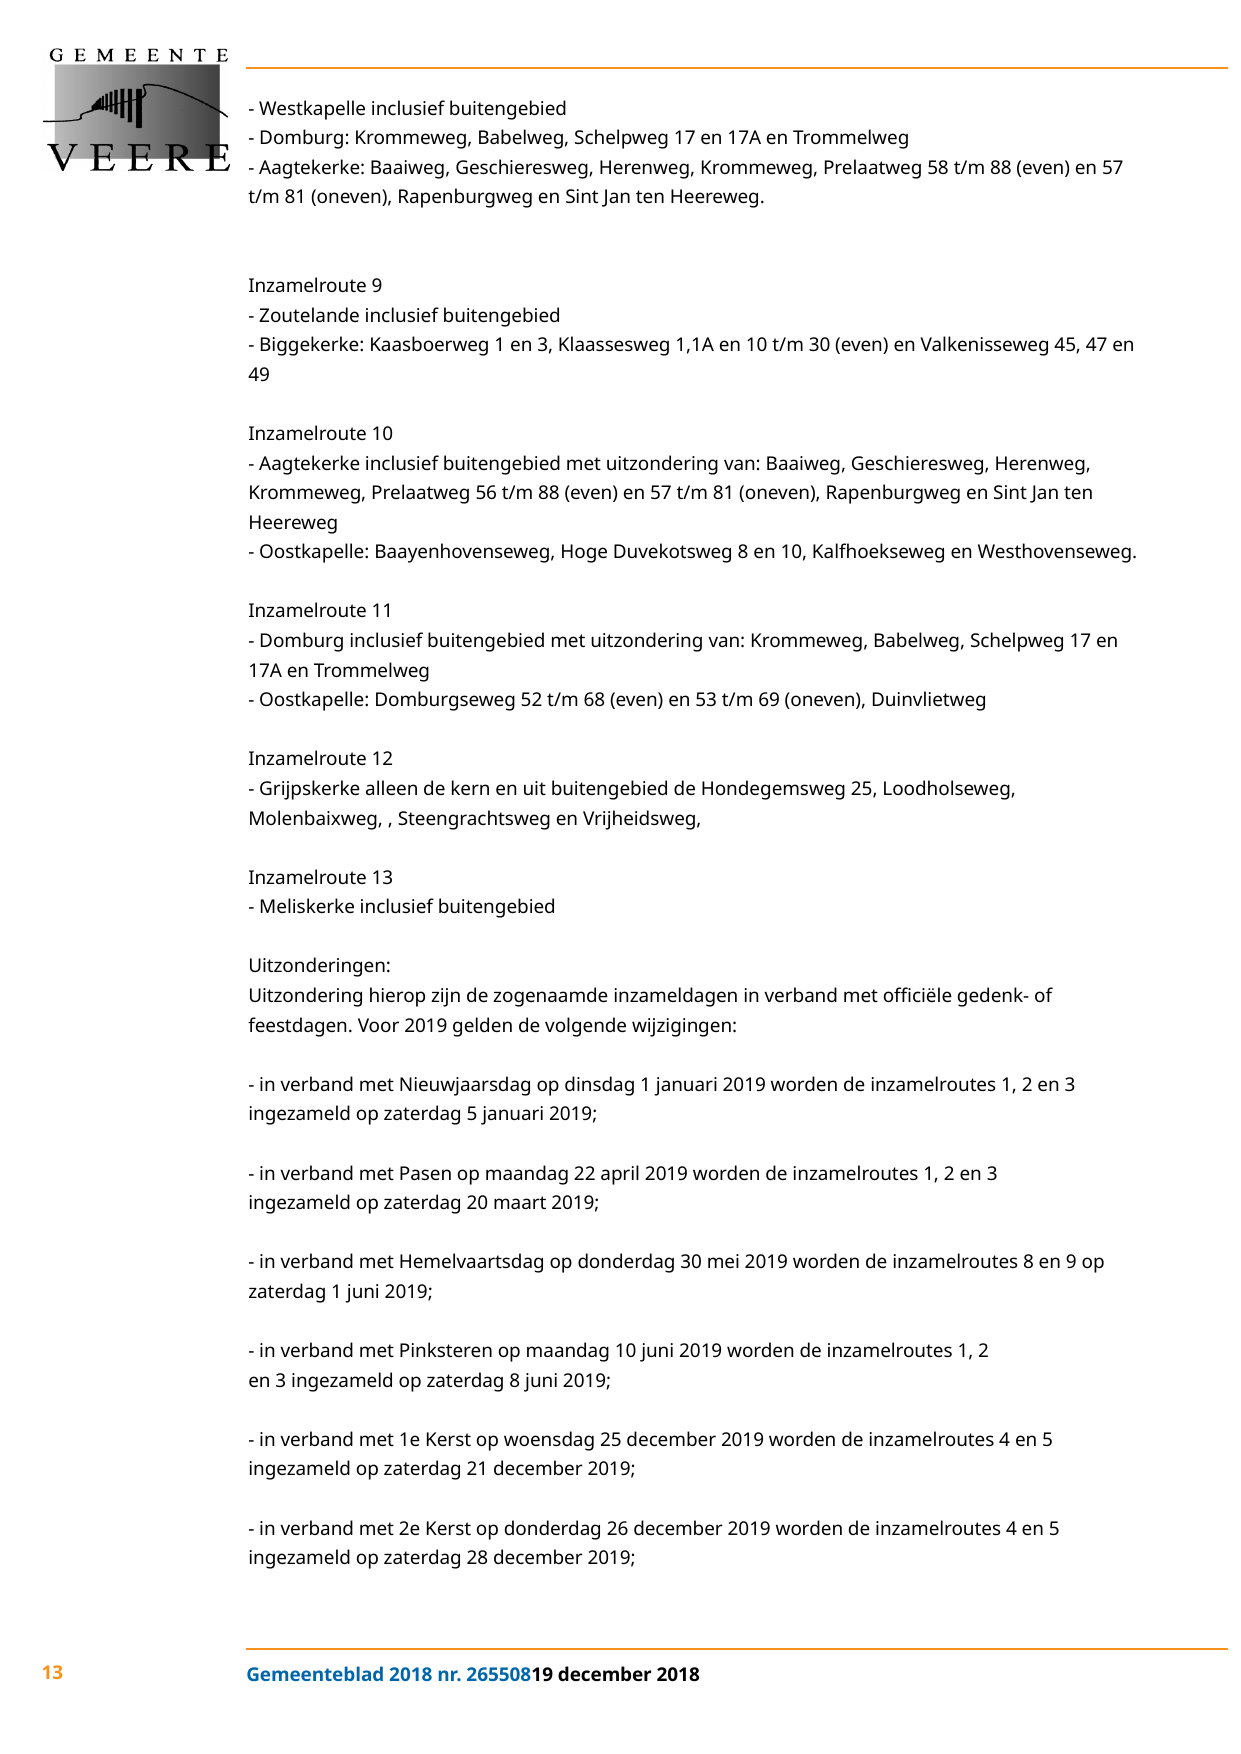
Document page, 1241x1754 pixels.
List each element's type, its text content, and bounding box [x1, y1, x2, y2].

text - in verband met Hemelvaartsdag op donderdag 30 mei 2019 worden de inzamelroutes 8 en 9 op [248, 1248, 1152, 1274]
text Inzamelroute 9 [248, 272, 1152, 298]
text Inzamelroute 13 [248, 864, 1152, 890]
text Inzamelroute 11 [248, 598, 1152, 623]
text - Westkapelle inclusief buitengebied [248, 95, 1152, 121]
text Uitzondering hierop zijn de zogenaamde inzameldagen in verband met officiële gedenk- of feestdagen. Voor 2019 gelden de volgende wijzigingen: [248, 982, 1152, 1038]
text - in verband met 2e Kerst op donderdag 26 december 2019 worden de inzamelroutes 4 en 5 ingezameld op zaterdag 28 december 2019; [248, 1515, 1152, 1570]
text ingezameld op zaterdag 20 maart 2019; [248, 1189, 1152, 1215]
text - in verband met Pinksteren op maandag 10 juni 2019 worden de inzamelroutes 1, 2 [248, 1337, 1152, 1363]
text - Zoutelande inclusief buitengebied [248, 302, 1152, 328]
text - Oostkapelle: Baayenhovenseweg, Hoge Duvekotsweg 8 en 10, Kalfhoekseweg en Westhovenseweg. [248, 538, 1152, 564]
text Inzamelroute 10 [248, 420, 1152, 446]
text - in verband met Nieuwjaarsdag op dinsdag 1 januari 2019 worden de inzamelroutes 1, 2 en 3 [248, 1071, 1152, 1097]
text Uitzonderingen: [248, 953, 1152, 978]
text - in verband met 1e Kerst op woensdag 25 december 2019 worden de inzamelroutes 4 en 5 ingezameld op zaterdag 21 december 2019; [248, 1426, 1152, 1481]
picture [41, 47, 231, 172]
text - in verband met Pasen op maandag 22 april 2019 worden de inzamelroutes 1, 2 en 3 [248, 1160, 1152, 1186]
text Inzamelroute 12 [248, 746, 1152, 771]
text - Biggekerke: Kaasboerweg 1 en 3, Klaassesweg 1,1A en 10 t/m 30 (even) en Valkenisseweg 45, 47 en 49 [248, 331, 1152, 387]
text en 3 ingezameld op zaterdag 8 juni 2019; [248, 1367, 1152, 1393]
text - Grijpskerke alleen de kern en uit buitengebied de Hondegemsweg 25, Loodholseweg, Molenbaixweg, , Steengrachtsweg en Vrijheidsweg, [248, 775, 1152, 831]
text - Aagtekerke: Baaiweg, Geschieresweg, Herenweg, Krommeweg, Prelaatweg 58 t/m 88 (even) en 57 t/m 81 (oneven), Rapenburgweg en Sint Jan ten Heereweg. [248, 154, 1152, 209]
text - Oostkapelle: Domburgseweg 52 t/m 68 (even) en 53 t/m 69 (oneven), Duinvlietweg [248, 686, 1152, 712]
text - Meliskerke inclusief buitengebied [248, 893, 1152, 919]
text - Aagtekerke inclusief buitengebied met uitzondering van: Baaiweg, Geschieresweg, Herenweg, Krommeweg, Prelaatweg 56 t/m 88 (even) en 57 t/m 81 (oneven), Rapenburgweg en Sint Jan ten Heereweg [248, 450, 1152, 535]
text ingezameld op zaterdag 5 januari 2019; [248, 1101, 1152, 1126]
text - Domburg inclusief buitengebied met uitzondering van: Krommeweg, Babelweg, Schelpweg 17 en 17A en Trommelweg [248, 627, 1152, 683]
text zaterdag 1 juni 2019; [248, 1278, 1152, 1304]
text - Domburg: Krommeweg, Babelweg, Schelpweg 17 en 17A en Trommelweg [248, 124, 1152, 150]
